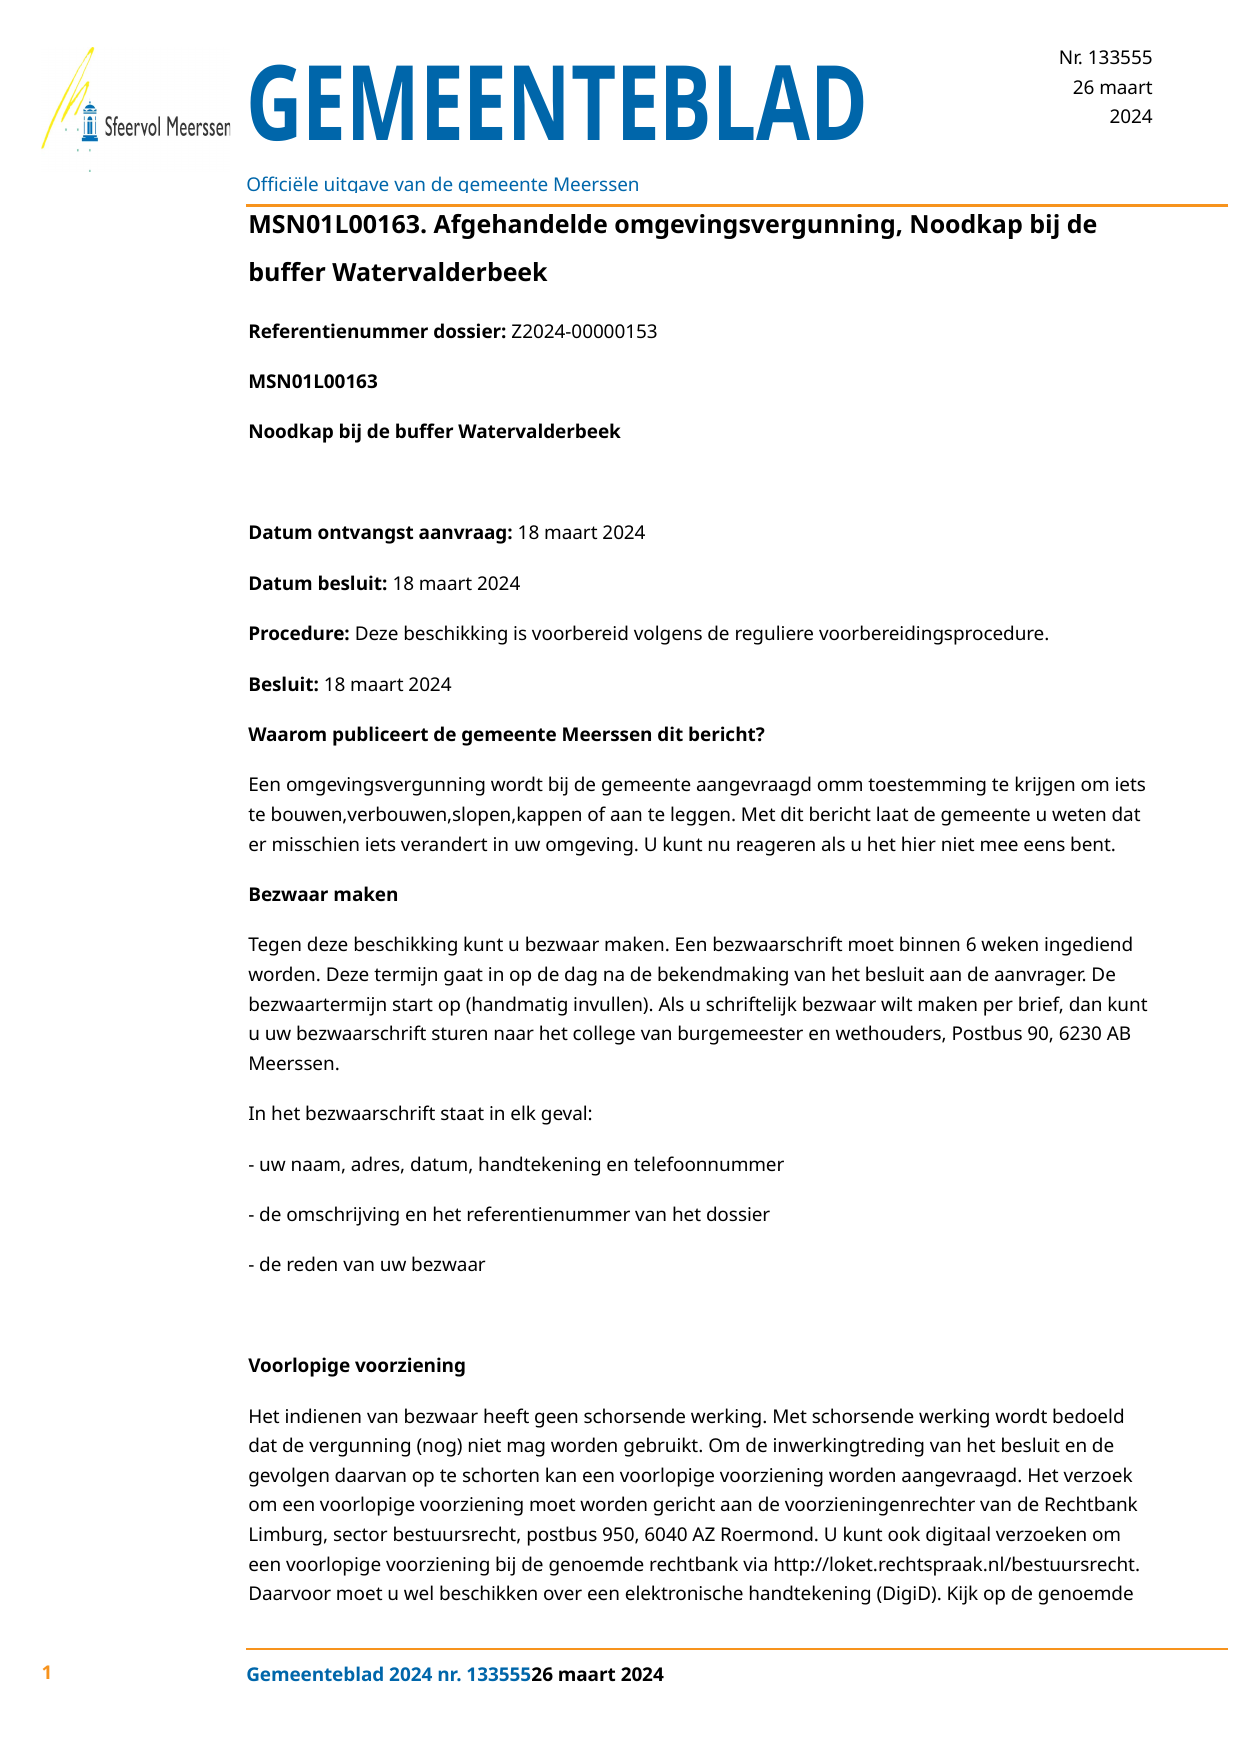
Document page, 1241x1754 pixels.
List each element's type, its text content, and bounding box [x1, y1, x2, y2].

text MSN01L00163. Afgehandelde omgevingsvergunning, Noodkap bij de buffer Watervalderbeek [248, 207, 1152, 288]
text Besluit: 18 maart 2024 [248, 671, 1152, 697]
text Waarom publiceert de gemeente Meerssen dit bericht? [248, 721, 1152, 747]
text - uw naam, adres, datum, handtekening en telefoonnummer [248, 1151, 1152, 1177]
text Referentienummer dossier: Z2024-00000153 [248, 318, 1152, 344]
text MSN01L00163 [248, 368, 1152, 394]
text - de reden van uw bezwaar [248, 1252, 1152, 1277]
text Tegen deze beschikking kunt u bezwaar maken. Een bezwaarschrift moet binnen 6 weken ingediend worden. Deze termijn gaat in op de dag na de bekendmaking van het besluit aan de aanvrager. De bezwaartermijn start op (handmatig invullen). Als u schriftelijk bezwaar wilt maken per brief, dan kunt u uw bezwaarschrift sturen naar het college van burgemeester en wethouders, Postbus 90, 6230 AB Meerssen. [248, 932, 1152, 1076]
text Noodkap bij de buffer Watervalderbeek [248, 419, 1152, 444]
picture [41, 47, 231, 172]
text Een omgevingsvergunning wordt bij de gemeente aangevraagd omm toestemming te krijgen om iets te bouwen,verbouwen,slopen,kappen of aan te leggen. Met dit bericht laat de gemeente u weten dat er misschien iets verandert in uw omgeving. U kunt nu reageren als u het hier niet mee eens bent. [248, 772, 1152, 857]
text Het indienen van bezwaar heeft geen schorsende werking. Met schorsende werking wordt bedoeld dat de vergunning (nog) niet mag worden gebruikt. Om de inwerkingtreding van het besluit en de gevolgen daarvan op te schorten kan een voorlopige voorziening worden aangevraagd. Het verzoek om een voorlopige voorziening moet worden gericht aan de voorzieningenrechter van de Rechtbank Limburg, sector bestuursrecht, postbus 950, 6040 AZ Roermond. U kunt ook digitaal verzoeken om een voorlopige voorziening bij de genoemde rechtbank via http://loket.rechtspraak.nl/bestuursrecht. Daarvoor moet u wel beschikken over een elektronische handtekening (DigiD). Kijk op de genoemde [248, 1403, 1152, 1606]
text Voorlopige voorziening [248, 1352, 1152, 1378]
text In het bezwaarschrift staat in elk geval: [248, 1100, 1152, 1126]
text Datum ontvangst aanvraag: 18 maart 2024 [248, 519, 1152, 545]
text - de omschrijving en het referentienummer van het dossier [248, 1201, 1152, 1227]
text Datum besluit: 18 maart 2024 [248, 570, 1152, 596]
text Procedure: Deze beschikking is voorbereid volgens de reguliere voorbereidingsprocedure. [248, 620, 1152, 646]
text Bezwaar maken [248, 881, 1152, 907]
